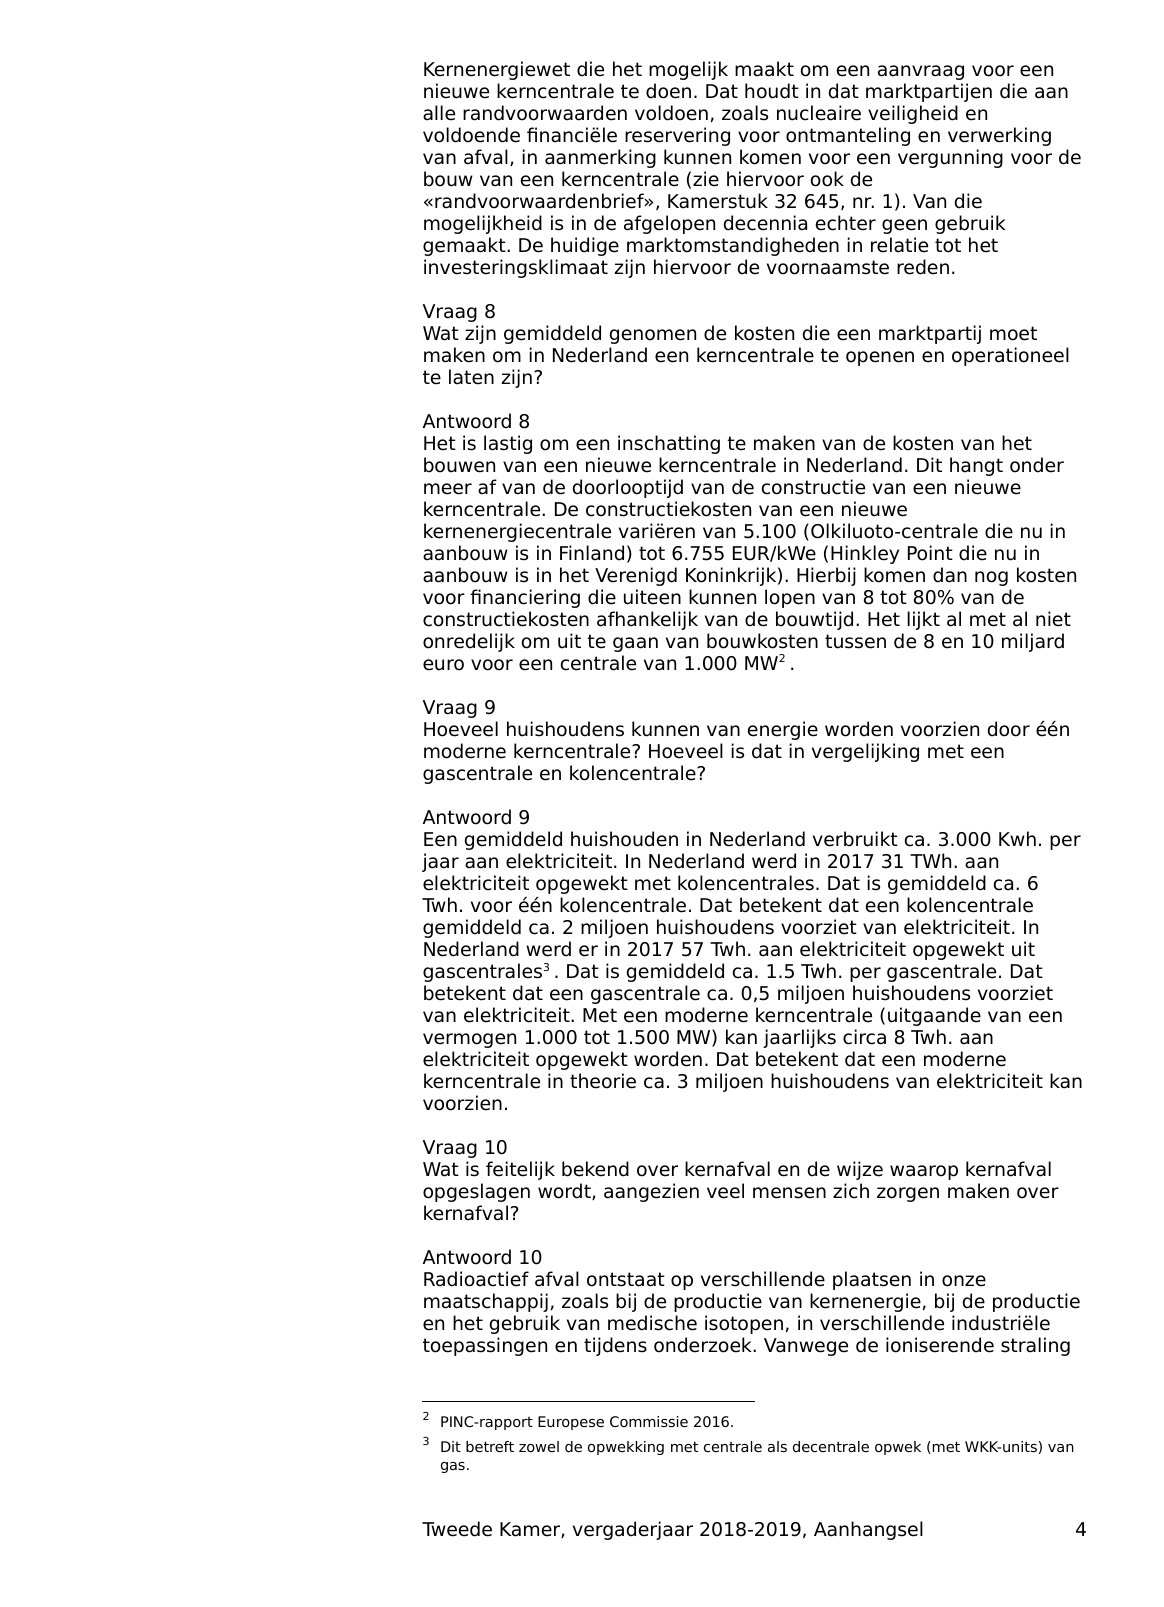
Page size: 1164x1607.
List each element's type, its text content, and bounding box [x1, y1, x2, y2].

text Dit betreft zowel de opwekking met centrale als decentrale opwek (met WKK-units) van gas. [422, 1435, 1087, 1474]
text Antwoord 10 [422, 1247, 1087, 1269]
text PINC-rapport Europese Commissie 2016. [422, 1410, 1087, 1432]
text Vraag 9 [422, 697, 1087, 719]
text Een gemiddeld huishouden in Nederland verbruikt ca. 3.000 Kwh. per jaar aan elektriciteit. In Nederland werd in 2017 31 TWh. aan elektriciteit opgewekt met kolencentrales. Dat is gemiddeld ca. 6 Twh. voor één kolencentrale. Dat betekent dat een kolencentrale gemiddeld ca. 2 miljoen huishoudens voorziet van elektriciteit. In Nederland werd er in 2017 57 Twh. aan elektriciteit opgewekt uit gascentrales. Dat is gemiddeld ca. 1.5 Twh. per gascentrale. Dat betekent dat een gascentrale ca. 0,5 miljoen huishoudens voorziet van elektriciteit. Met een moderne kerncentrale (uitgaande van een vermogen 1.000 tot 1.500 MW) kan jaarlijks circa 8 Twh. aan elektriciteit opgewekt worden. Dat betekent dat een moderne kerncentrale in theorie ca. 3 miljoen huishoudens van elektriciteit kan voorzien. [422, 829, 1087, 1115]
text Het is lastig om een inschatting te maken van de kosten van het bouwen van een nieuwe kerncentrale in Nederland. Dit hangt onder meer af van de doorlooptijd van de constructie van een nieuwe kerncentrale. De constructiekosten van een nieuwe kernenergiecentrale variëren van 5.100 (Olkiluoto-centrale die nu in aanbouw is in Finland) tot 6.755 EUR/kWe (Hinkley Point die nu in aanbouw is in het Verenigd Koninkrijk). Hierbij komen dan nog kosten voor financiering die uiteen kunnen lopen van 8 tot 80% van de constructiekosten afhankelijk van de bouwtijd. Het lijkt al met al niet onredelijk om uit te gaan van bouwkosten tussen de 8 en 10 miljard euro voor een centrale van 1.000 MW. [422, 433, 1087, 675]
text Hoeveel huishoudens kunnen van energie worden voorzien door één moderne kerncentrale? Hoeveel is dat in vergelijking met een gascentrale en kolencentrale? [422, 719, 1087, 785]
text Antwoord 9 [422, 807, 1087, 829]
text Wat is feitelijk bekend over kernafval en de wijze waarop kernafval opgeslagen wordt, aangezien veel mensen zich zorgen maken over kernafval? [422, 1159, 1087, 1225]
text Radioactief afval ontstaat op verschillende plaatsen in onze maatschappij, zoals bij de productie van kernenergie, bij de productie en het gebruik van medische isotopen, in verschillende industriële toepassingen en tijdens onderzoek. Vanwege de ioniserende straling [422, 1269, 1087, 1357]
text Vraag 8 [422, 301, 1087, 323]
text Kernenergiewet die het mogelijk maakt om een aanvraag voor een nieuwe kerncentrale te doen. Dat houdt in dat marktpartijen die aan alle randvoorwaarden voldoen, zoals nucleaire veiligheid en voldoende financiële reservering voor ontmanteling en verwerking van afval, in aanmerking kunnen komen voor een vergunning voor de bouw van een kerncentrale (zie hiervoor ook de «randvoorwaardenbrief», Kamerstuk 32 645, nr. 1). Van die mogelijkheid is in de afgelopen decennia echter geen gebruik gemaakt. De huidige marktomstandigheden in relatie tot het investeringsklimaat zijn hiervoor de voornaamste reden. [422, 59, 1087, 279]
text Wat zijn gemiddeld genomen de kosten die een marktpartij moet maken om in Nederland een kerncentrale te openen en operationeel te laten zijn? [422, 323, 1087, 389]
text Antwoord 8 [422, 411, 1087, 433]
text Vraag 10 [422, 1137, 1087, 1159]
